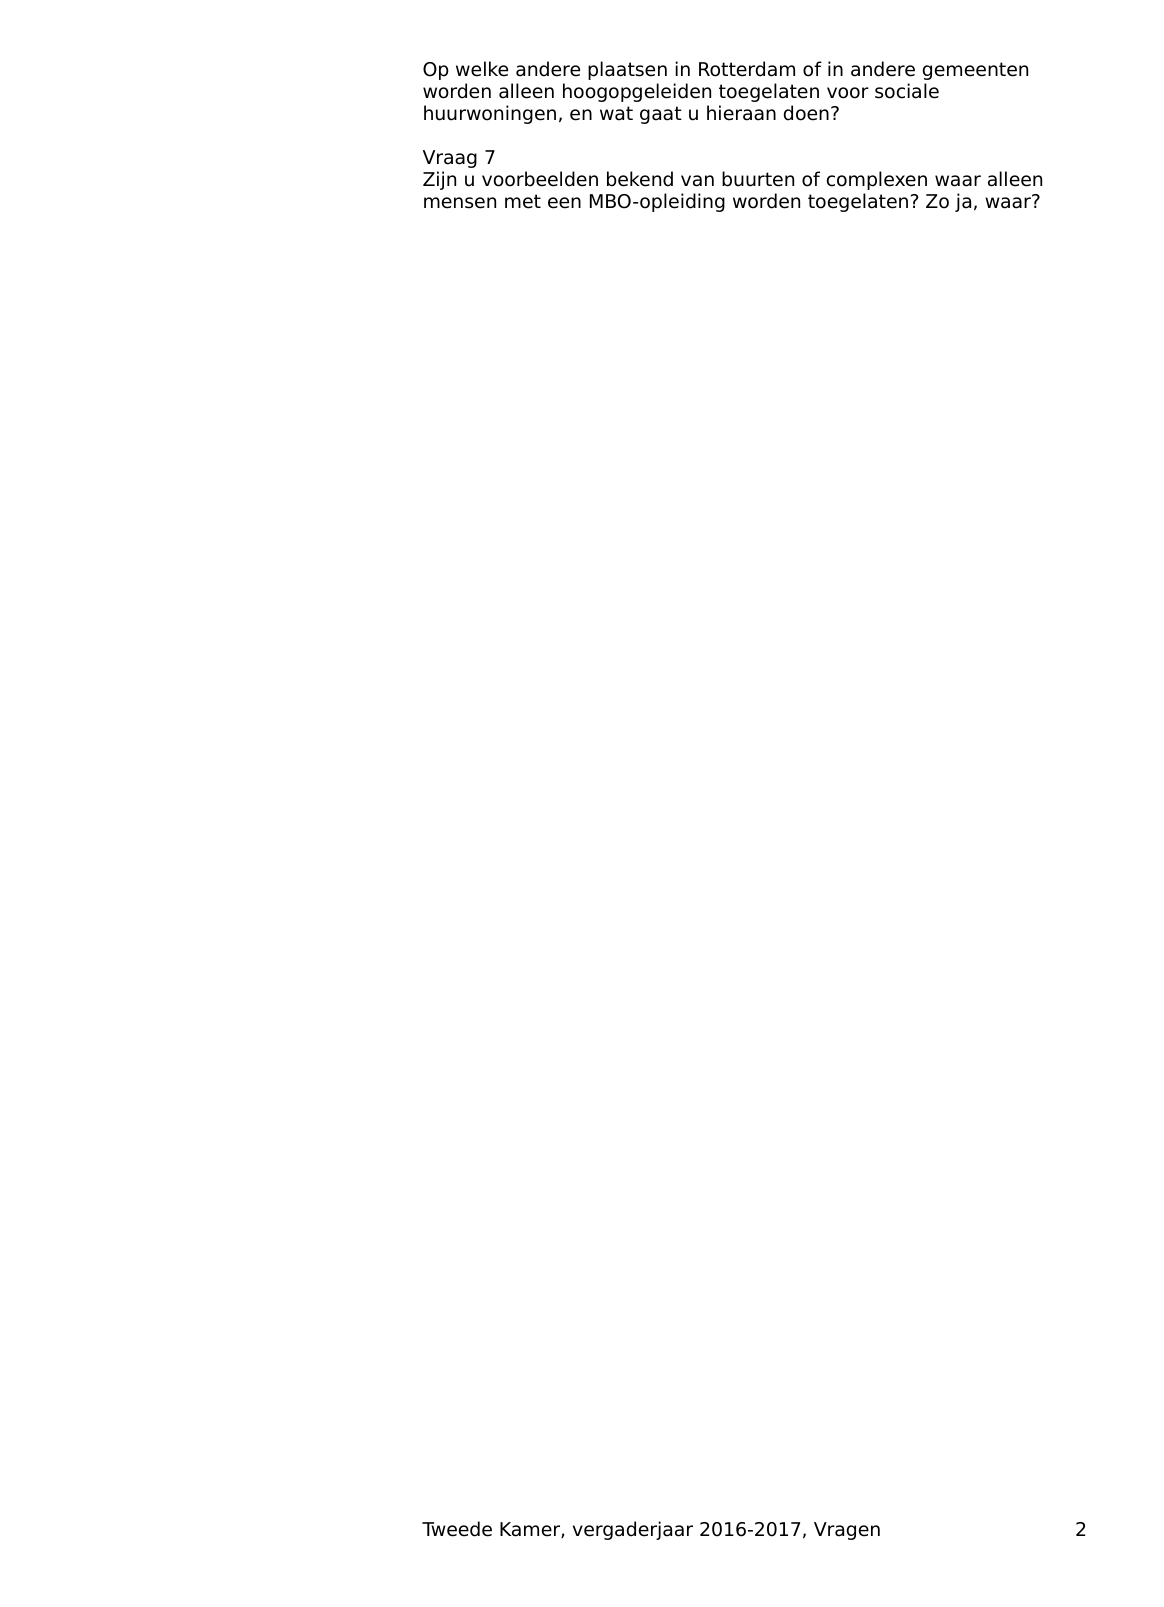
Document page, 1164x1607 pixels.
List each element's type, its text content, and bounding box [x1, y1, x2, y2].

text Zijn u voorbeelden bekend van buurten of complexen waar alleen mensen met een MBO-opleiding worden toegelaten? Zo ja, waar? [422, 169, 1087, 213]
text Op welke andere plaatsen in Rotterdam of in andere gemeenten worden alleen hoogopgeleiden toegelaten voor sociale huurwoningen, en wat gaat u hieraan doen? [422, 59, 1087, 125]
text Vraag 7 [422, 147, 1087, 169]
